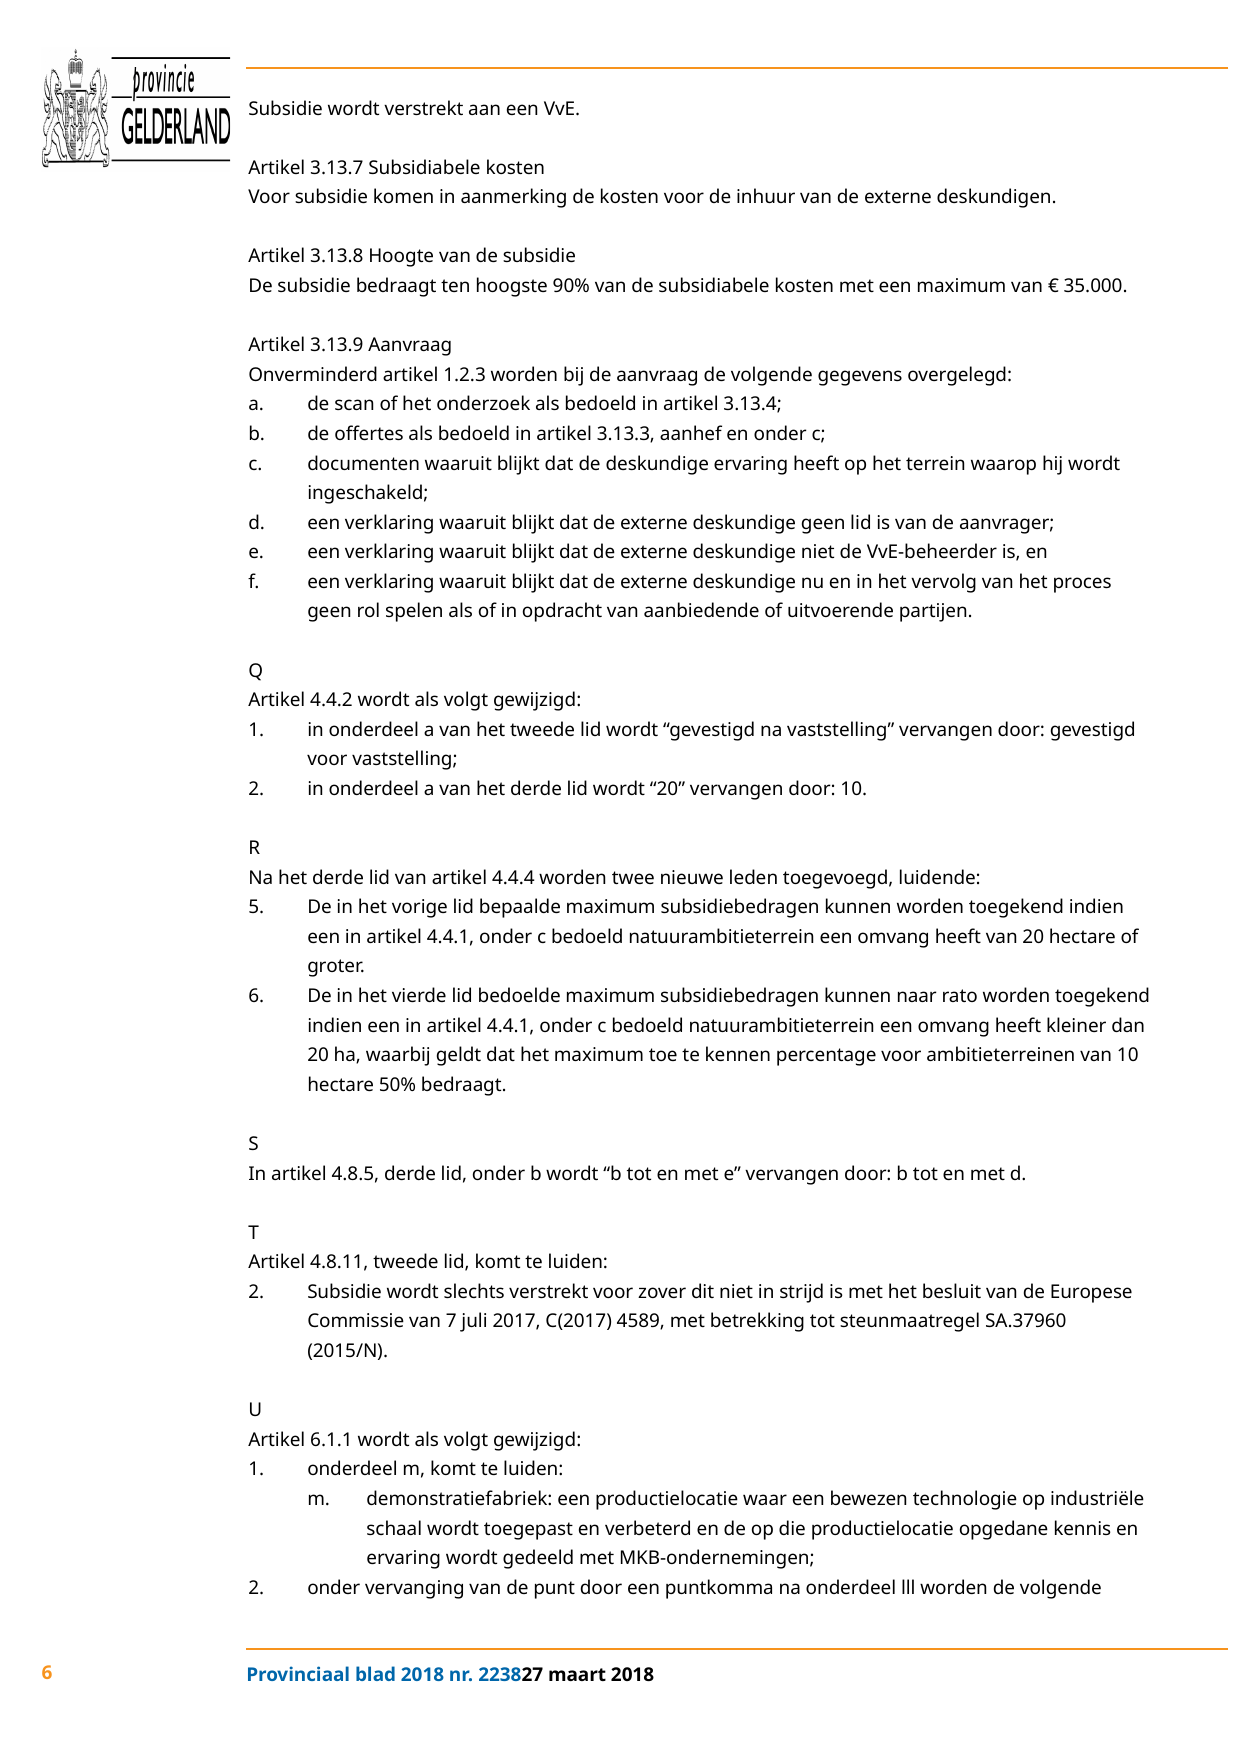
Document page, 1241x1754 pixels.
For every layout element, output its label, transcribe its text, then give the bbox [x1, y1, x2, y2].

list de scan of het onderzoek als bedoeld in artikel 3.13.4; [248, 391, 1152, 416]
text Onverminderd artikel 1.2.3 worden bij de aanvraag de volgende gegevens overgelegd: [248, 361, 1152, 387]
text Q [248, 657, 1152, 683]
list in onderdeel a van het tweede lid wordt “gevestigd na vaststelling” vervangen door: gevestigd voor vaststelling; [248, 716, 1152, 771]
text T [248, 1219, 1152, 1245]
list een verklaring waaruit blijkt dat de externe deskundige niet de VvE-beheerder is, en [248, 538, 1152, 564]
list De in het vierde lid bedoelde maximum subsidiebedragen kunnen naar rato worden toegekend indien een in artikel 4.4.1, onder c bedoeld natuurambitieterrein een omvang heeft kleiner dan 20 ha, waarbij geldt dat het maximum toe te kennen percentage voor ambitieterreinen van 10 hectare 50% bedraagt. [248, 982, 1152, 1097]
list een verklaring waaruit blijkt dat de externe deskundige geen lid is van de aanvrager; [248, 509, 1152, 535]
text Artikel 4.8.11, tweede lid, komt te luiden: [248, 1248, 1152, 1274]
text Artikel 3.13.7 Subsidiabele kosten [248, 154, 1152, 180]
text Artikel 4.4.2 wordt als volgt gewijzigd: [248, 686, 1152, 712]
text In artikel 4.8.5, derde lid, onder b wordt “b tot en met e” vervangen door: b tot en met d. [248, 1160, 1152, 1186]
text Subsidie wordt verstrekt aan een VvE. [248, 95, 1152, 121]
list Subsidie wordt slechts verstrekt voor zover dit niet in strijd is met het besluit van de Europese Commissie van 7 juli 2017, C(2017) 4589, met betrekking tot steunmaatregel SA.37960 (2015/N). [248, 1278, 1152, 1363]
list documenten waaruit blijkt dat de deskundige ervaring heeft op het terrein waarop hij wordt ingeschakeld; [248, 450, 1152, 505]
list een verklaring waaruit blijkt dat de externe deskundige nu en in het vervolg van het proces geen rol spelen als of in opdracht van aanbiedende of uitvoerende partijen. [248, 568, 1152, 623]
text Voor subsidie komen in aanmerking de kosten voor de inhuur van de externe deskundigen. [248, 183, 1152, 209]
text Artikel 3.13.9 Aanvraag [248, 331, 1152, 357]
list in onderdeel a van het derde lid wordt “20” vervangen door: 10. [248, 775, 1152, 801]
text De subsidie bedraagt ten hoogste 90% van de subsidiabele kosten met een maximum van € 35.000. [248, 272, 1152, 298]
text Artikel 3.13.8 Hoogte van de subsidie [248, 243, 1152, 268]
list De in het vorige lid bepaalde maximum subsidiebedragen kunnen worden toegekend indien een in artikel 4.4.1, onder c bedoeld natuurambitieterrein een omvang heeft van 20 hectare of groter. [248, 893, 1152, 978]
list onderdeel m, komt te luiden: [248, 1456, 1152, 1481]
text Artikel 6.1.1 wordt als volgt gewijzigd: [248, 1426, 1152, 1452]
picture [41, 47, 231, 172]
list demonstratiefabriek: een productielocatie waar een bewezen technologie op industriële schaal wordt toegepast en verbeterd en de op die productielocatie opgedane kennis en ervaring wordt gedeeld met MKB-ondernemingen; [307, 1485, 1152, 1570]
text R [248, 834, 1152, 860]
list onder vervanging van de punt door een puntkomma na onderdeel lll worden de volgende [248, 1574, 1152, 1600]
text S [248, 1130, 1152, 1156]
text U [248, 1396, 1152, 1422]
list de offertes als bedoeld in artikel 3.13.3, aanhef en onder c; [248, 420, 1152, 446]
text Na het derde lid van artikel 4.4.4 worden twee nieuwe leden toegevoegd, luidende: [248, 864, 1152, 890]
